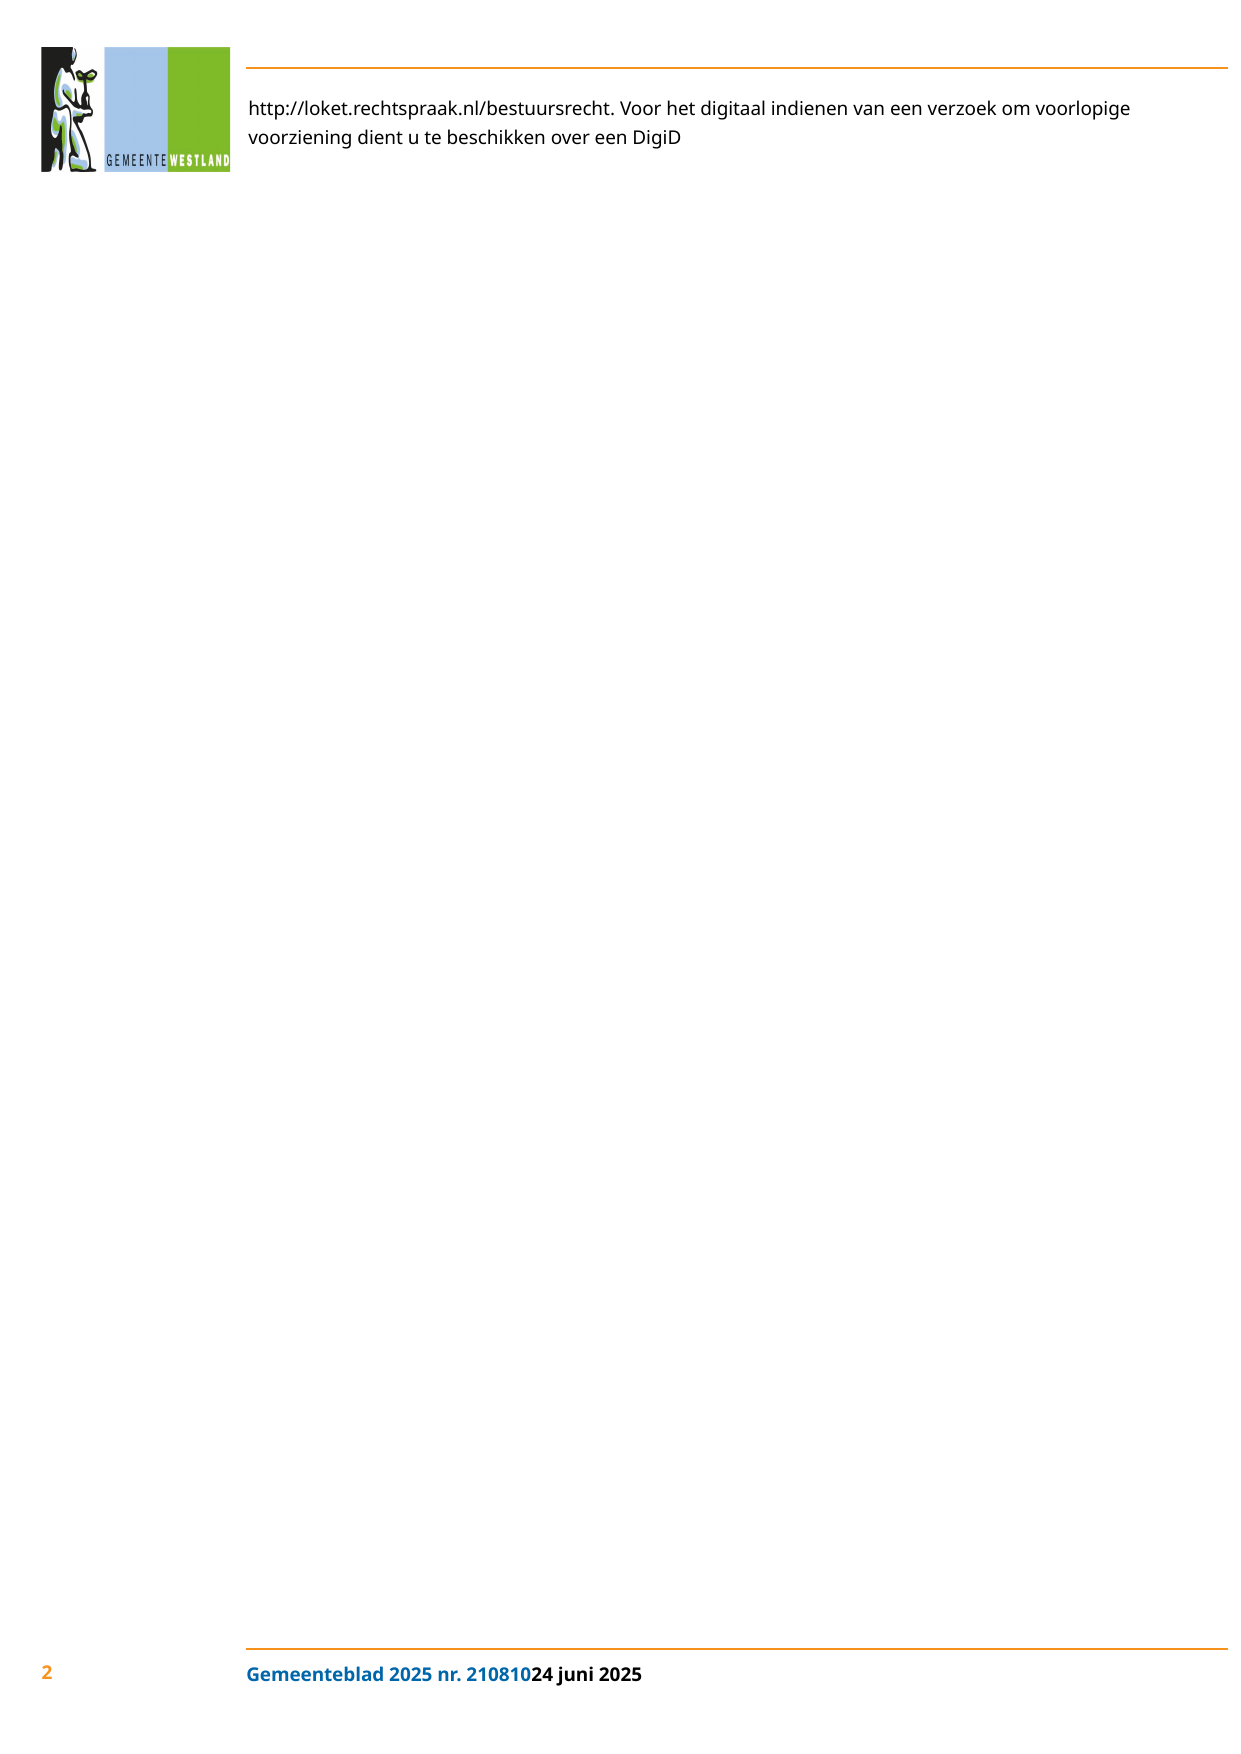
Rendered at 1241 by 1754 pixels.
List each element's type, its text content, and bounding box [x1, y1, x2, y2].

text http://loket.rechtspraak.nl/bestuursrecht. Voor het digitaal indienen van een verzoek om voorlopige voorziening dient u te beschikken over een DigiD [248, 95, 1152, 150]
picture [41, 47, 231, 172]
